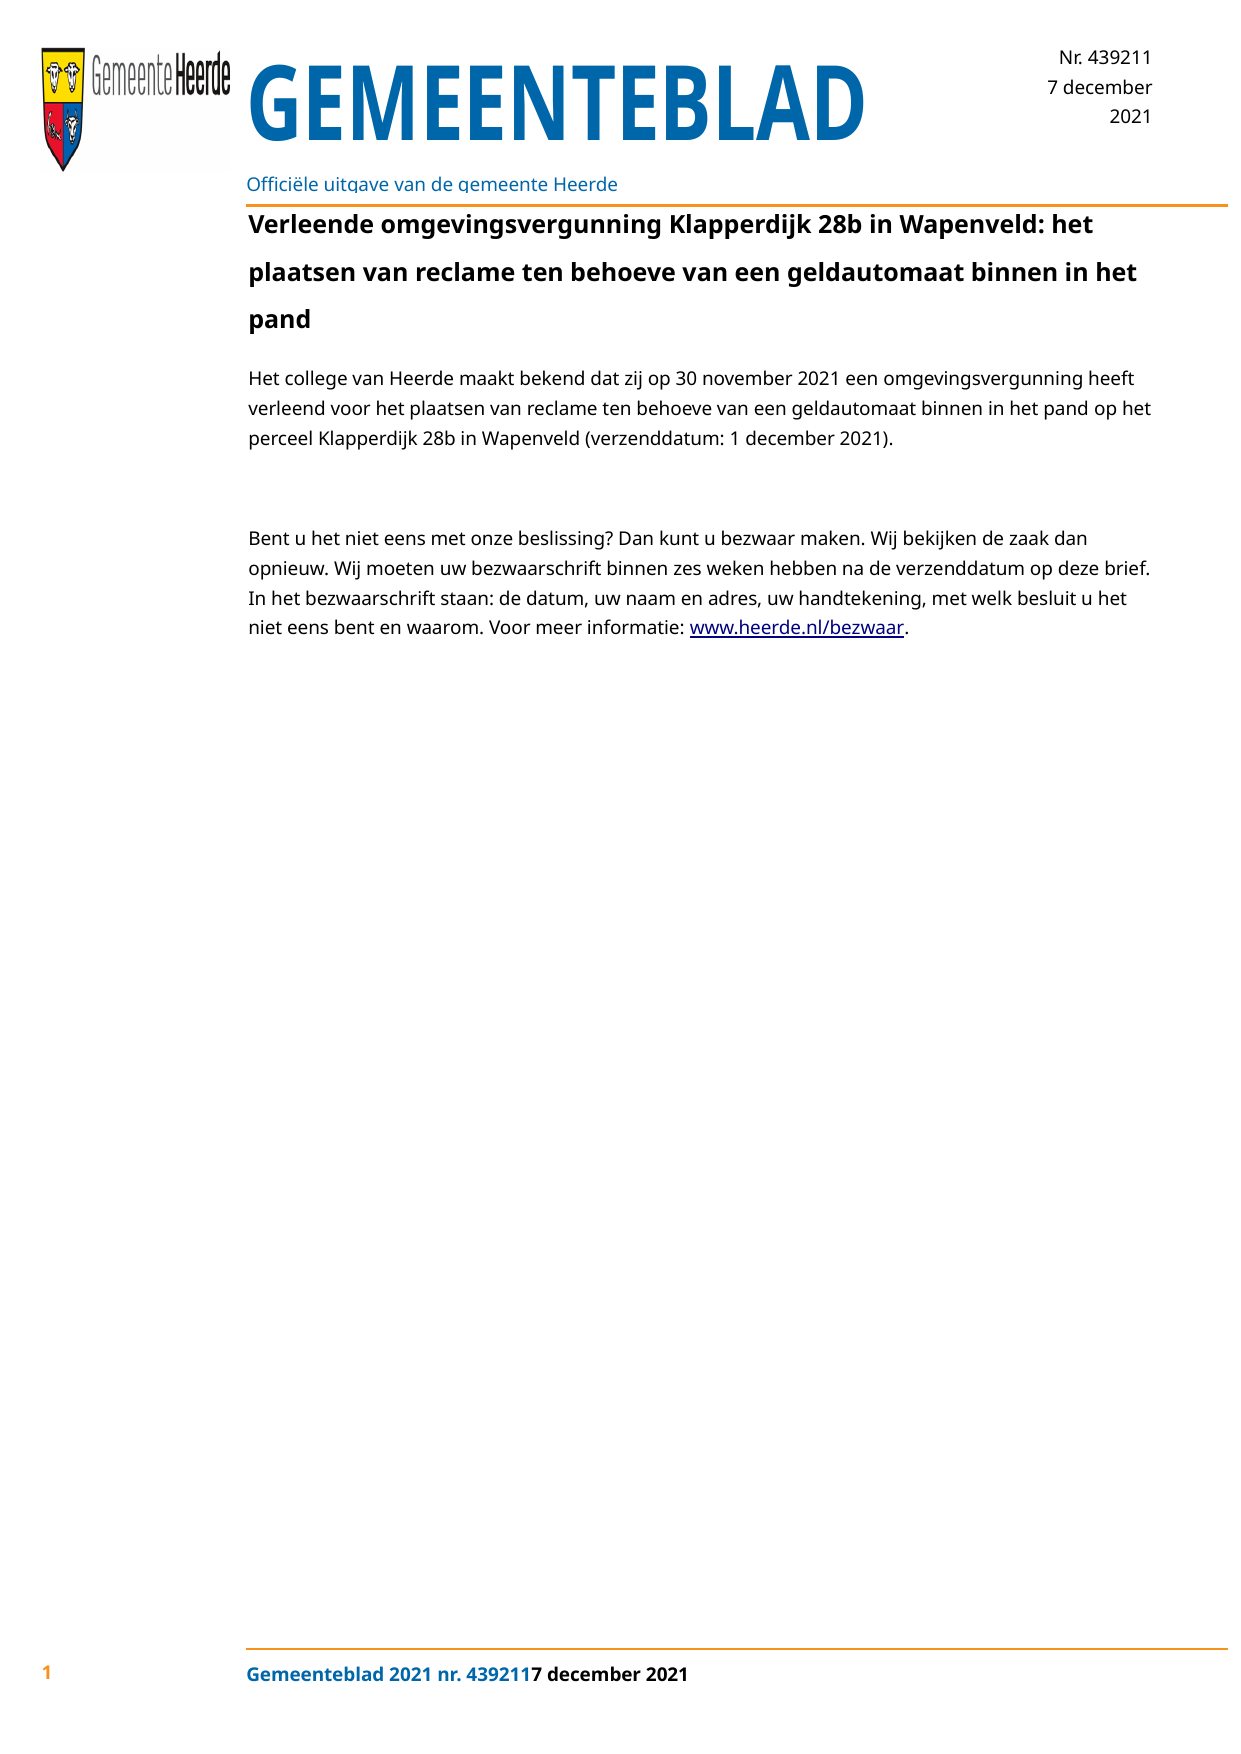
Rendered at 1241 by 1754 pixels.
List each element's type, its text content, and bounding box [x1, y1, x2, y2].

text Bent u het niet eens met onze beslissing? Dan kunt u bezwaar maken. Wij bekijken de zaak dan opnieuw. Wij moeten uw bezwaarschrift binnen zes weken hebben na de verzenddatum op deze brief. In het bezwaarschrift staan: de datum, uw naam en adres, uw handtekening, met welk besluit u het niet eens bent en waarom. Voor meer informatie: www.heerde.nl/bezwaar. [248, 526, 1152, 640]
text Verleende omgevingsvergunning Klapperdijk 28b in Wapenveld: het plaatsen van reclame ten behoeve van een geldautomaat binnen in het pand [248, 207, 1152, 336]
text Het college van Heerde maakt bekend dat zij op 30 november 2021 een omgevingsvergunning heeft verleend voor het plaatsen van reclame ten behoeve van een geldautomaat binnen in het pand op het perceel Klapperdijk 28b in Wapenveld (verzenddatum: 1 december 2021). [248, 366, 1152, 450]
picture [41, 47, 231, 172]
